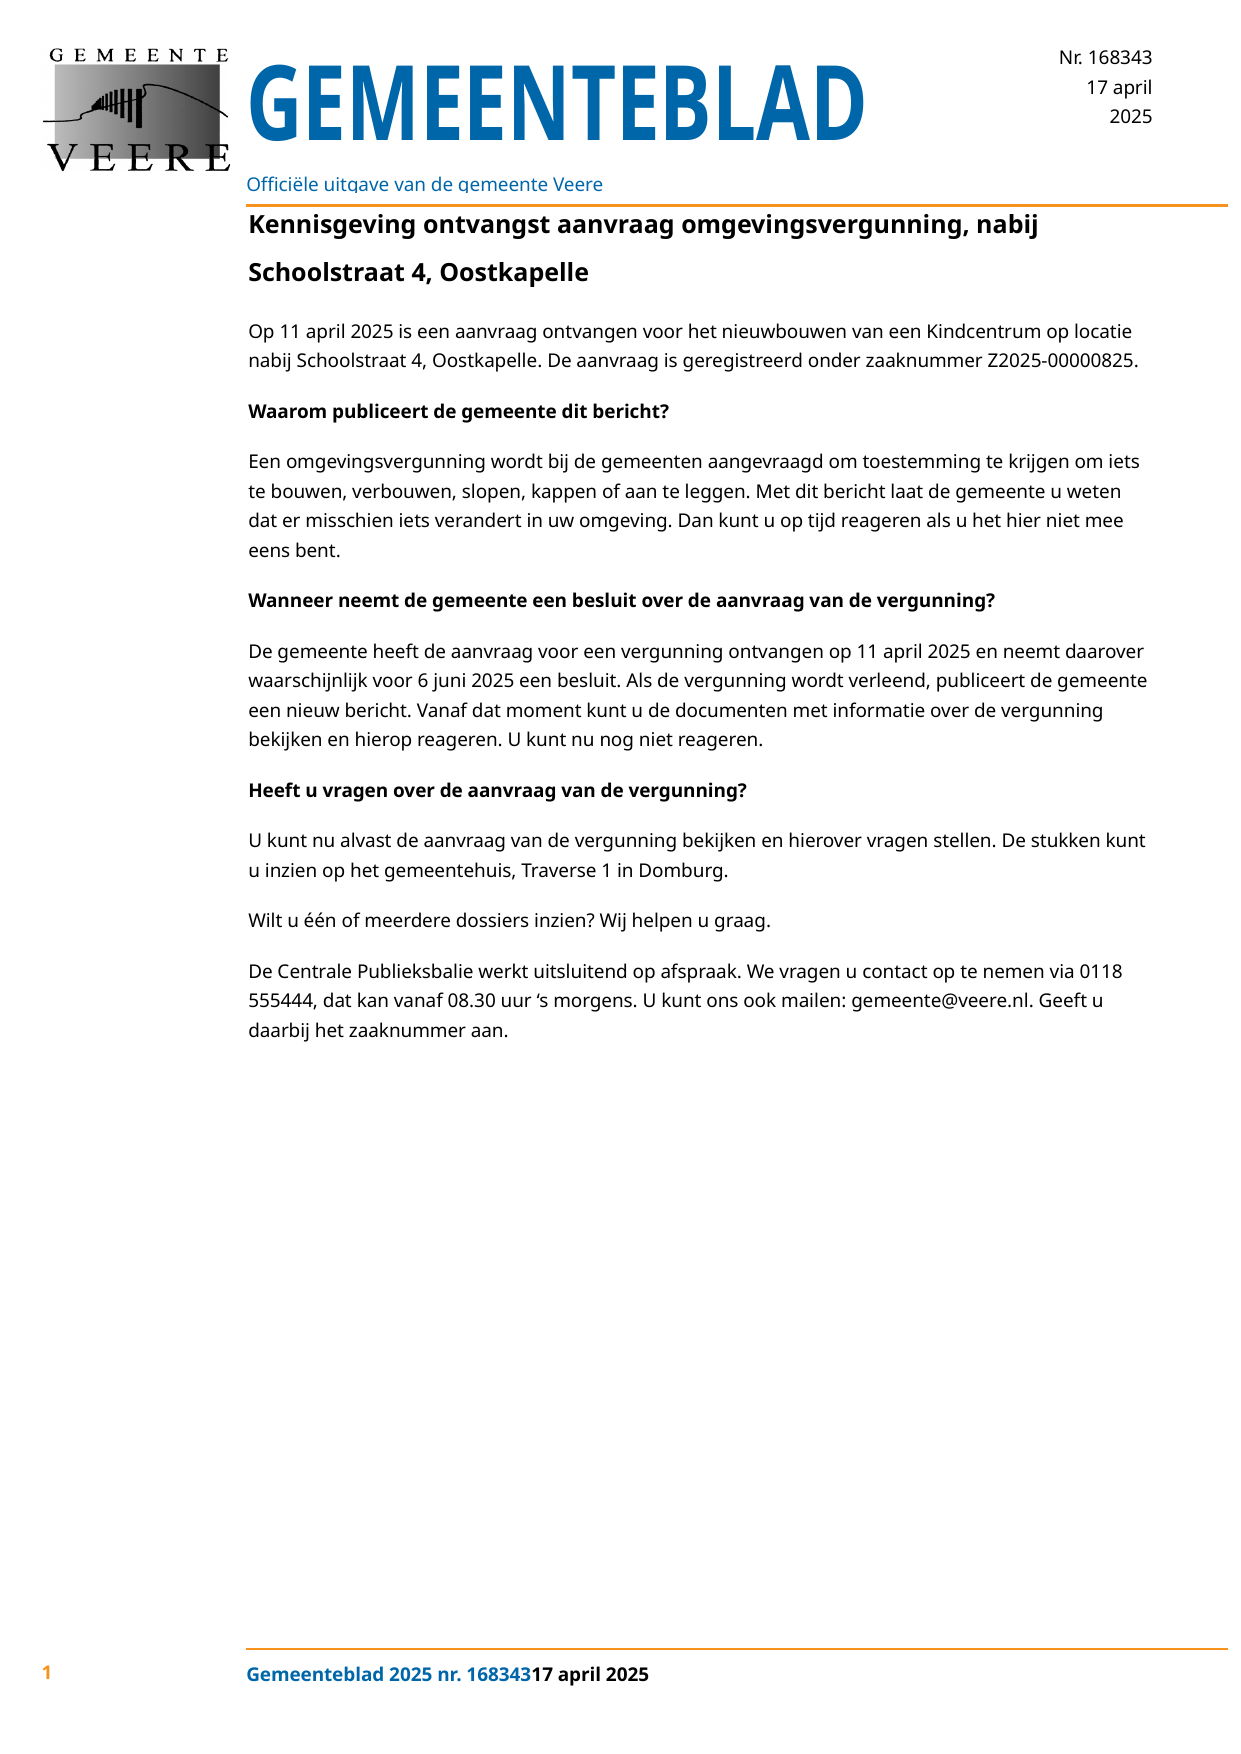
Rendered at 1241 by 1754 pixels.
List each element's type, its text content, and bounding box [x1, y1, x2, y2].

text Een omgevingsvergunning wordt bij de gemeenten aangevraagd om toestemming te krijgen om iets te bouwen, verbouwen, slopen, kappen of aan te leggen. Met dit bericht laat de gemeente u weten dat er misschien iets verandert in uw omgeving. Dan kunt u op tijd reageren als u het hier niet mee eens bent. [248, 448, 1152, 563]
text Waarom publiceert de gemeente dit bericht? [248, 398, 1152, 424]
text U kunt nu alvast de aanvraag van de vergunning bekijken en hierover vragen stellen. De stukken kunt u inzien op het gemeentehuis, Traverse 1 in Domburg. [248, 827, 1152, 883]
text Op 11 april 2025 is een aanvraag ontvangen voor het nieuwbouwen van een Kindcentrum op locatie nabij Schoolstraat 4, Oostkapelle. De aanvraag is geregistreerd onder zaaknummer Z2025-00000825. [248, 318, 1152, 373]
text Wanneer neemt de gemeente een besluit over de aanvraag van de vergunning? [248, 587, 1152, 613]
text Wilt u één of meerdere dossiers inzien? Wij helpen u graag. [248, 907, 1152, 933]
text Kennisgeving ontvangst aanvraag omgevingsvergunning, nabij Schoolstraat 4, Oostkapelle [248, 207, 1152, 288]
text De gemeente heeft de aanvraag voor een vergunning ontvangen op 11 april 2025 en neemt daarover waarschijnlijk voor 6 juni 2025 een besluit. Als de vergunning wordt verleend, publiceert de gemeente een nieuw bericht. Vanaf dat moment kunt u de documenten met informatie over de vergunning bekijken en hierop reageren. U kunt nu nog niet reageren. [248, 638, 1152, 752]
text De Centrale Publieksbalie werkt uitsluitend op afspraak. We vragen u contact op te nemen via 0118 555444, dat kan vanaf 08.30 uur ‘s morgens. U kunt ons ook mailen: gemeente@veere.nl. Geeft u daarbij het zaaknummer aan. [248, 958, 1152, 1043]
text Heeft u vragen over de aanvraag van de vergunning? [248, 777, 1152, 803]
picture [41, 47, 231, 172]
